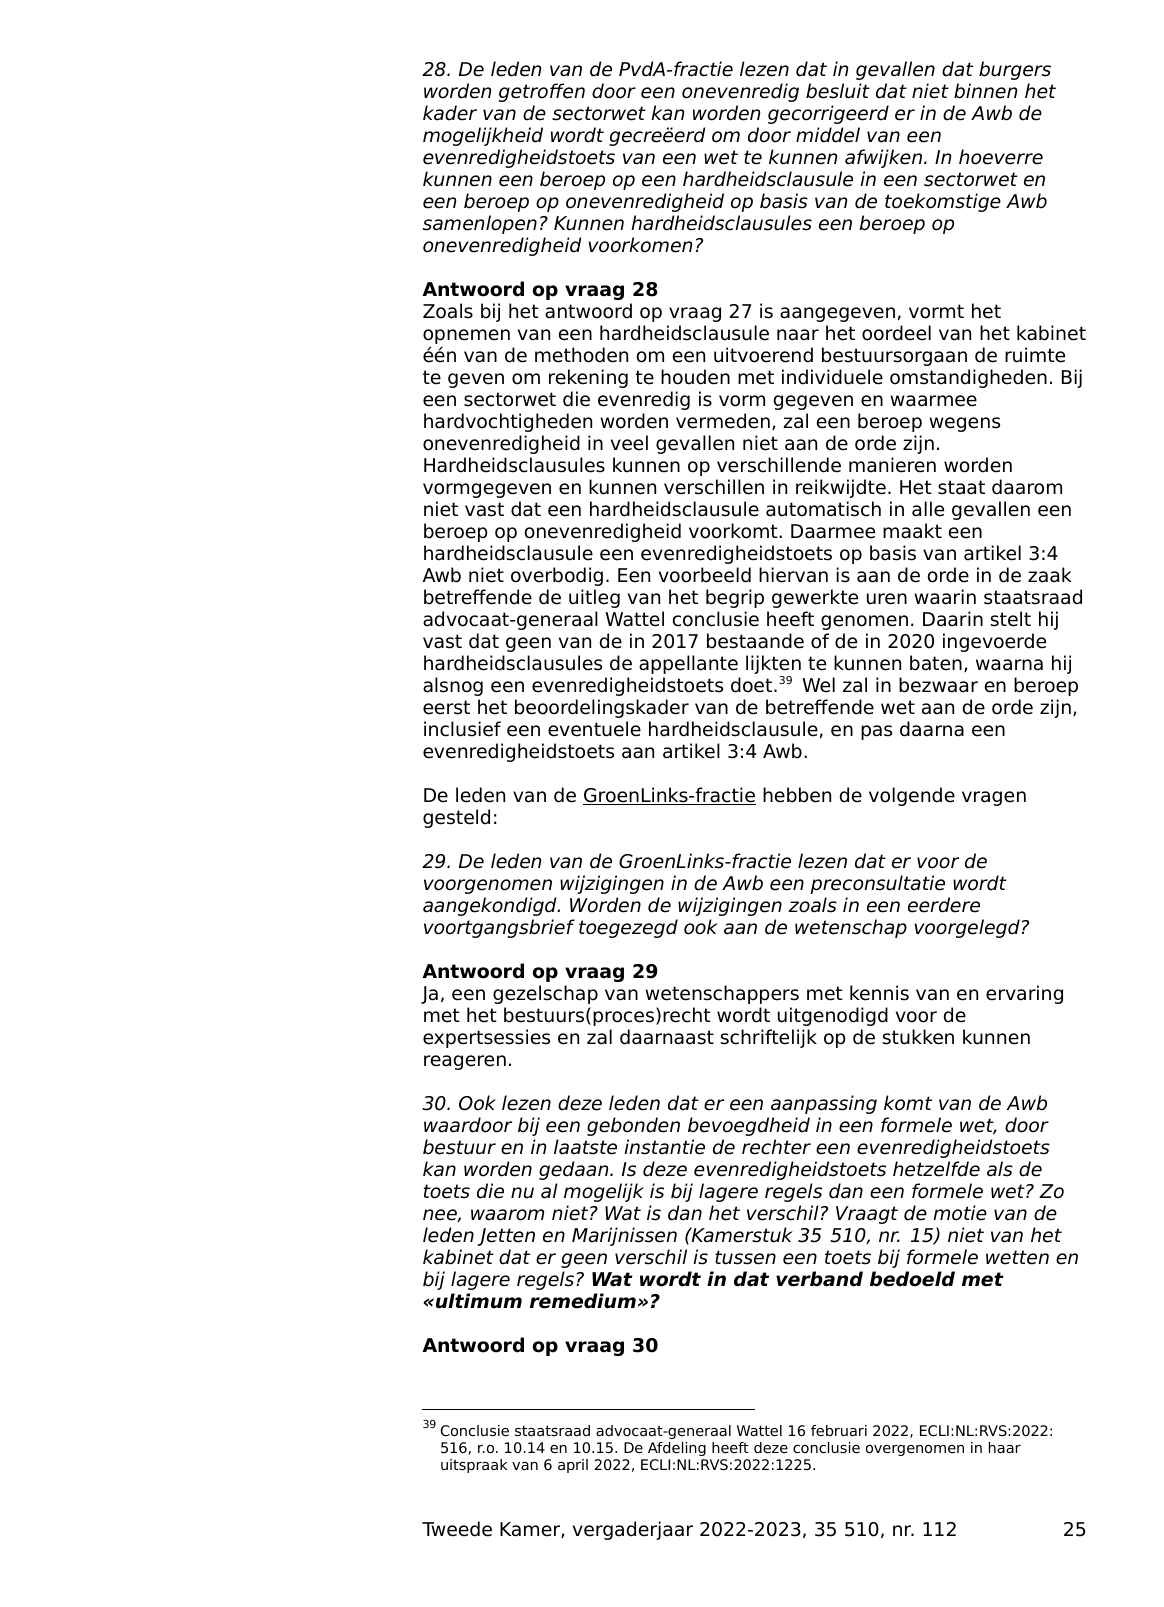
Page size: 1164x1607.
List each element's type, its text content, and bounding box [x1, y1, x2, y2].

text 30. Ook lezen deze leden dat er een aanpassing komt van de Awb waardoor bij een gebonden bevoegdheid in een formele wet, door bestuur en in laatste instantie de rechter een evenredigheidstoets kan worden gedaan. Is deze evenredigheidstoets hetzelfde als de toets die nu al mogelijk is bij lagere regels dan een formele wet? Zo nee, waarom niet? Wat is dan het verschil? Vraagt de motie van de leden Jetten en Marijnissen (Kamerstuk 35 510, nr. 15) niet van het kabinet dat er geen verschil is tussen een toets bij formele wetten en bij lagere regels? Wat wordt in dat verband bedoeld met «ultimum remedium»? [422, 1093, 1087, 1313]
text Conclusie staatsraad advocaat-generaal Wattel 16 februari 2022, ECLI:NL:RVS:2022: 516, r.o. 10.14 en 10.15. De Afdeling heeft deze conclusie overgenomen in haar uitspraak van 6 april 2022, ECLI:NL:RVS:2022:1225. [422, 1418, 1087, 1474]
text Antwoord op vraag 30 [422, 1335, 1087, 1357]
text De leden van de GroenLinks-fractie hebben de volgende vragen gesteld: [422, 785, 1087, 829]
text Zoals bij het antwoord op vraag 27 is aangegeven, vormt het opnemen van een hardheidsclausule naar het oordeel van het kabinet één van de methoden om een uitvoerend bestuursorgaan de ruimte te geven om rekening te houden met individuele omstandigheden. Bij een sectorwet die evenredig is vorm gegeven en waarmee hardvochtigheden worden vermeden, zal een beroep wegens onevenredigheid in veel gevallen niet aan de orde zijn. Hardheidsclausules kunnen op verschillende manieren worden vormgegeven en kunnen verschillen in reikwijdte. Het staat daarom niet vast dat een hardheidsclausule automatisch in alle gevallen een beroep op onevenredigheid voorkomt. Daarmee maakt een hardheidsclausule een evenredigheidstoets op basis van artikel 3:4 Awb niet overbodig. Een voorbeeld hiervan is aan de orde in de zaak betreffende de uitleg van het begrip gewerkte uren waarin staatsraad advocaat-generaal Wattel conclusie heeft genomen. Daarin stelt hij vast dat geen van de in 2017 bestaande of de in 2020 ingevoerde hardheidsclausules de appellante lijkten te kunnen baten, waarna hij alsnog een evenredigheidstoets doet. Wel zal in bezwaar en beroep eerst het beoordelingskader van de betreffende wet aan de orde zijn, inclusief een eventuele hardheidsclausule, en pas daarna een evenredigheidstoets aan artikel 3:4 Awb. [422, 301, 1087, 763]
text 29. De leden van de GroenLinks-fractie lezen dat er voor de voorgenomen wijzigingen in de Awb een preconsultatie wordt aangekondigd. Worden de wijzigingen zoals in een eerdere voortgangsbrief toegezegd ook aan de wetenschap voorgelegd? [422, 851, 1087, 939]
text Antwoord op vraag 29 [422, 961, 1087, 983]
text Antwoord op vraag 28 [422, 279, 1087, 301]
text Ja, een gezelschap van wetenschappers met kennis van en ervaring met het bestuurs(proces)recht wordt uitgenodigd voor de expertsessies en zal daarnaast schriftelijk op de stukken kunnen reageren. [422, 983, 1087, 1071]
text 28. De leden van de PvdA-fractie lezen dat in gevallen dat burgers worden getroffen door een onevenredig besluit dat niet binnen het kader van de sectorwet kan worden gecorrigeerd er in de Awb de mogelijkheid wordt gecreëerd om door middel van een evenredigheidstoets van een wet te kunnen afwijken. In hoeverre kunnen een beroep op een hardheidsclausule in een sectorwet en een beroep op onevenredigheid op basis van de toekomstige Awb samenlopen? Kunnen hardheidsclausules een beroep op onevenredigheid voorkomen? [422, 59, 1087, 257]
